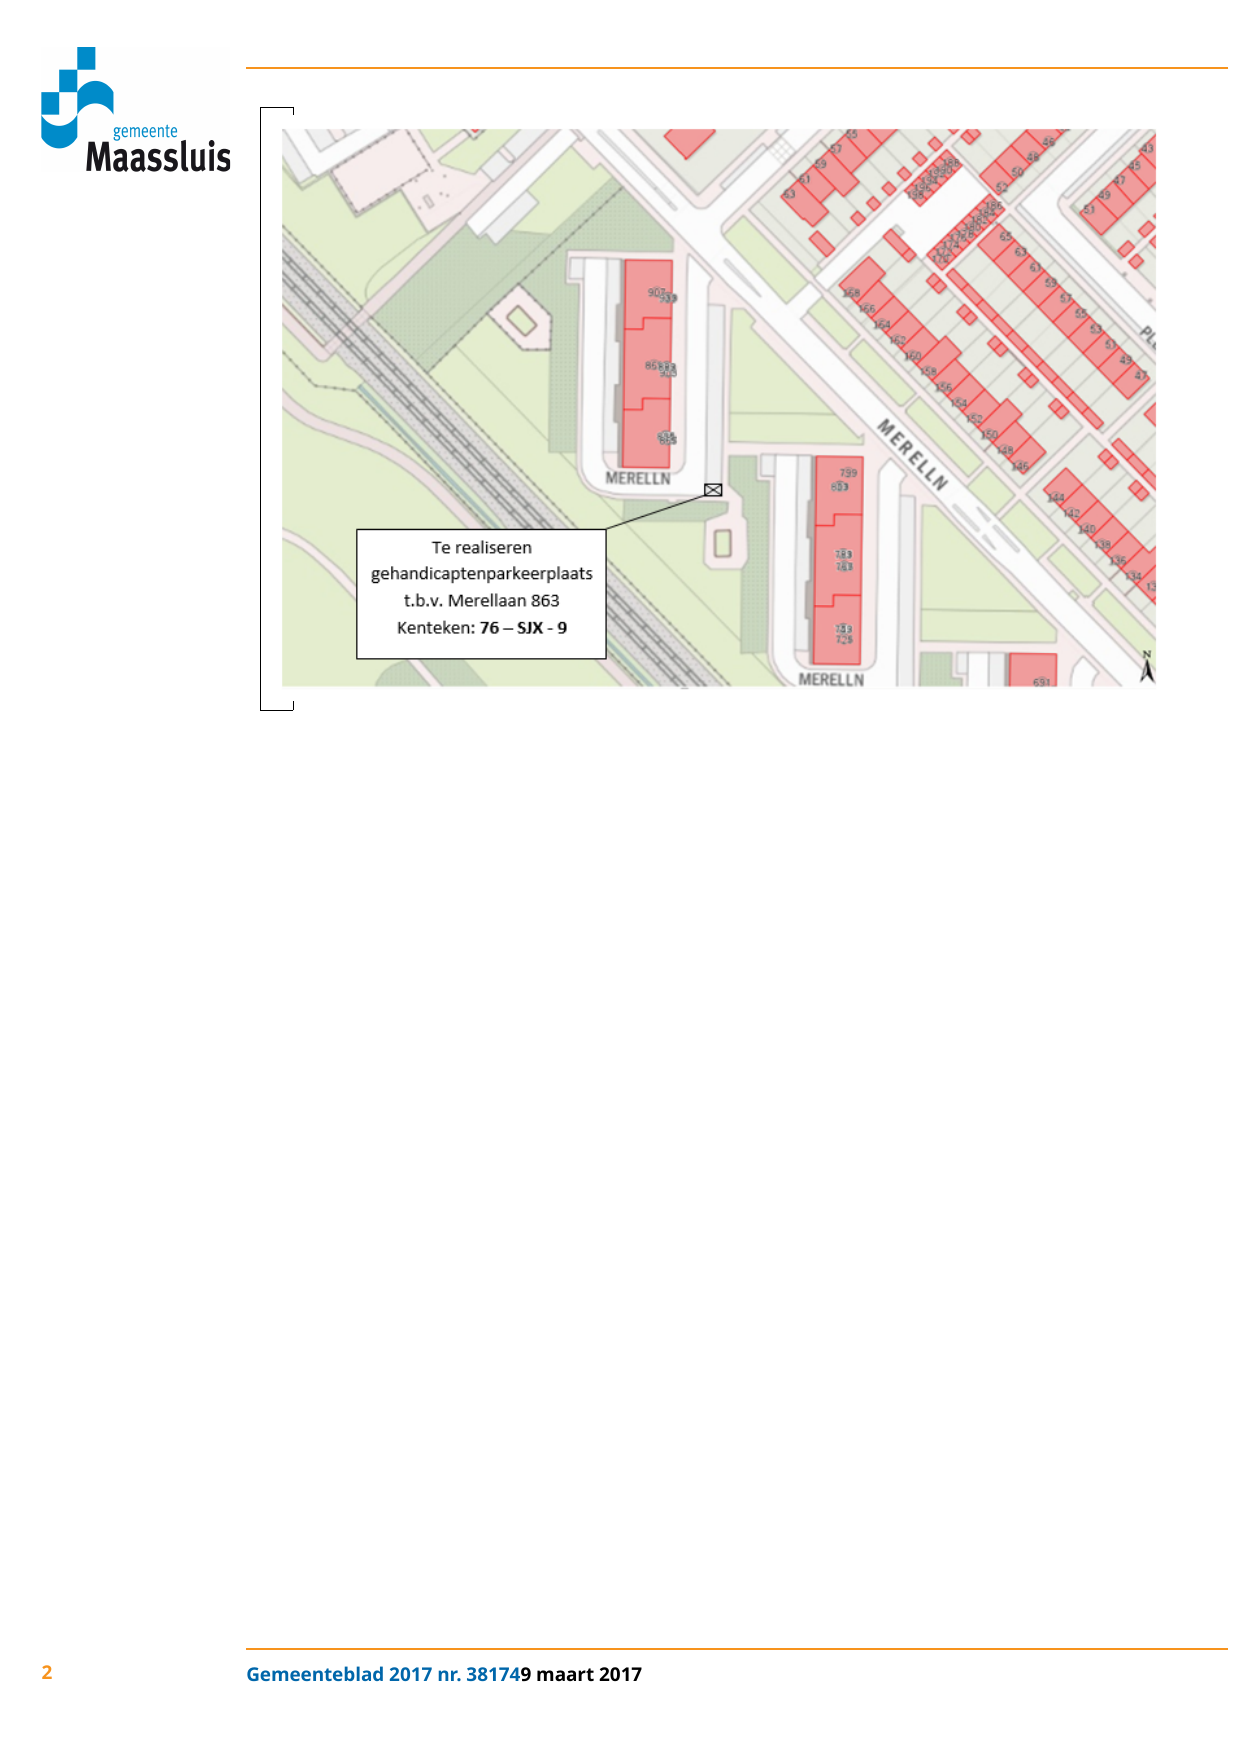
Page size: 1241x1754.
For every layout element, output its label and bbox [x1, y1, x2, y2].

picture [41, 47, 77, 92]
picture [268, 115, 1173, 701]
picture [41, 47, 231, 172]
